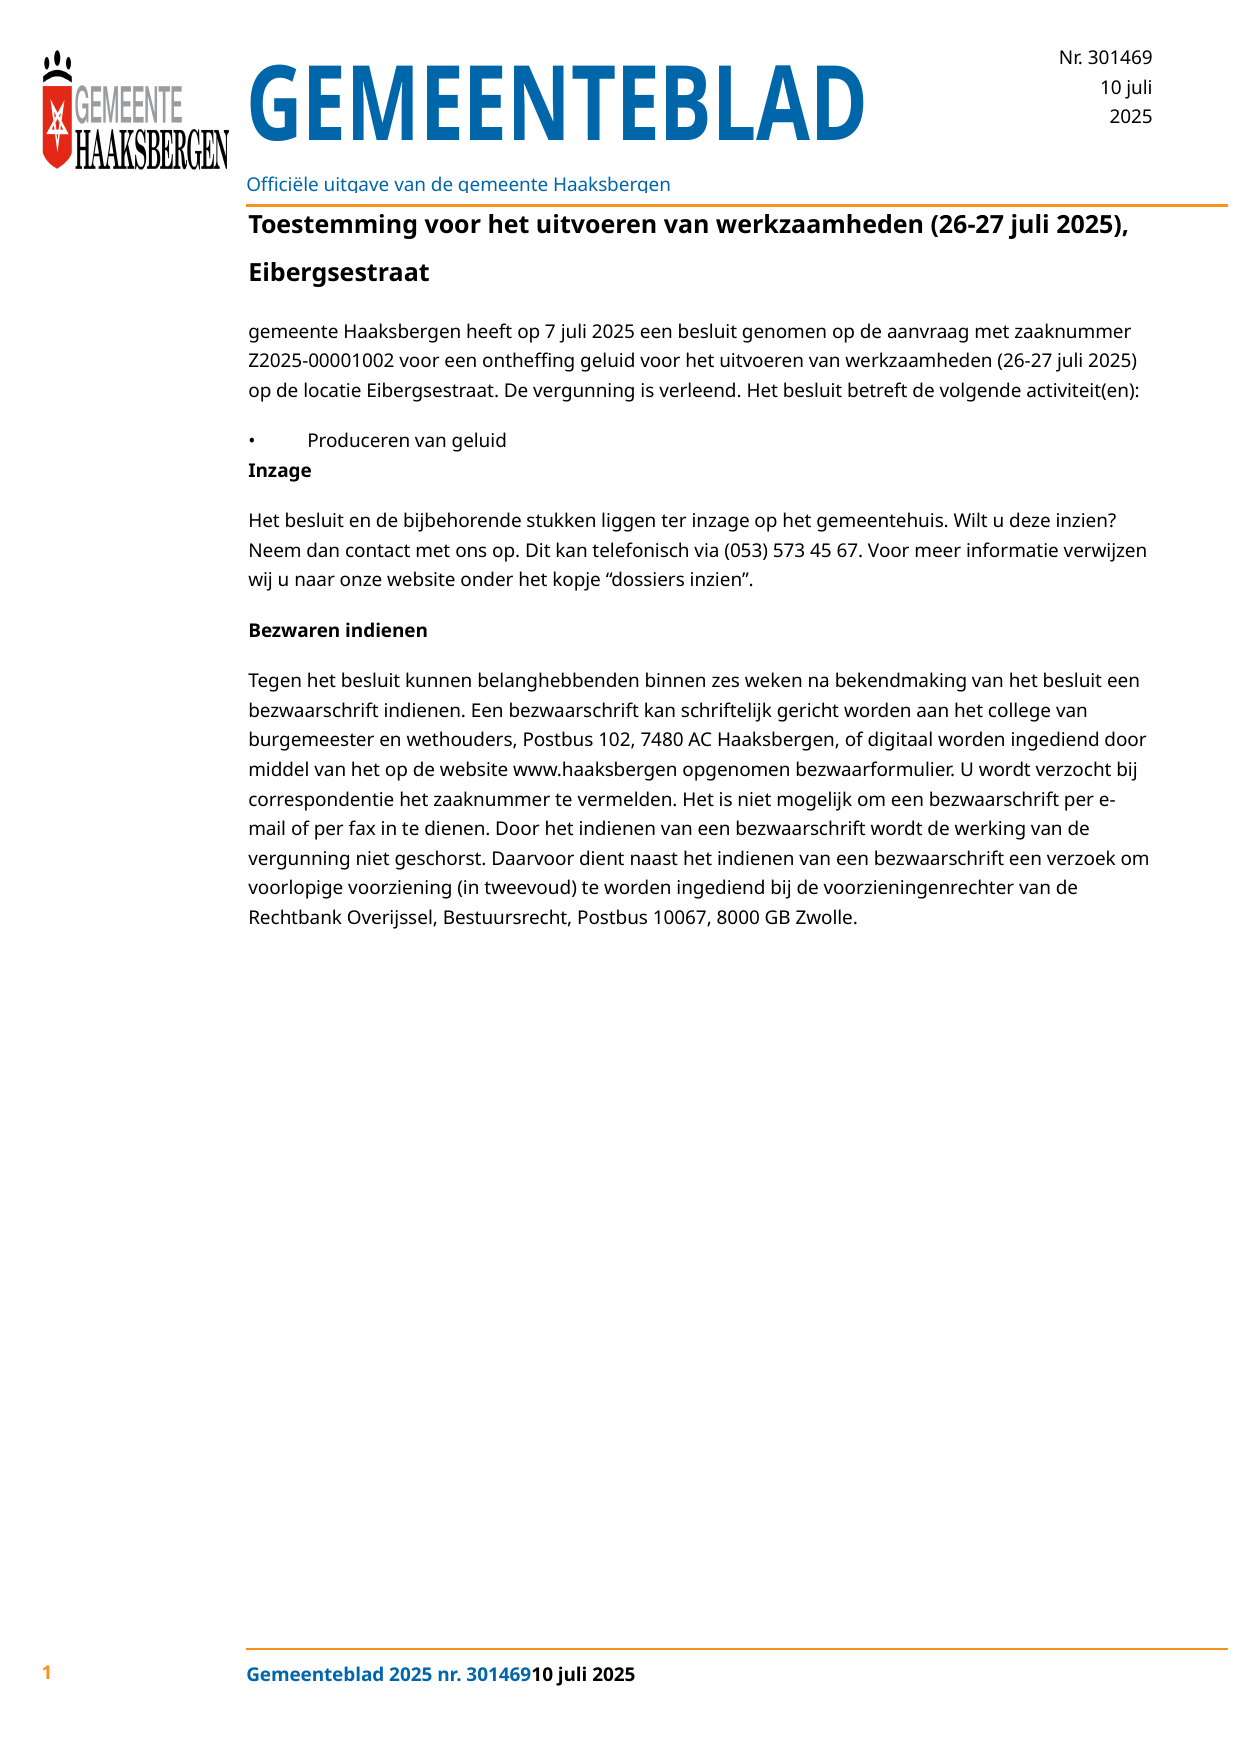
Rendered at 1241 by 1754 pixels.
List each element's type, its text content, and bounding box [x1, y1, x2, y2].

text Toestemming voor het uitvoeren van werkzaamheden (26-27 juli 2025), Eibergsestraat [248, 207, 1152, 288]
text Het besluit en de bijbehorende stukken liggen ter inzage op het gemeentehuis. Wilt u deze inzien? Neem dan contact met ons op. Dit kan telefonisch via (053) 573 45 67. Voor meer informatie verwijzen wij u naar onze website onder het kopje “dossiers inzien”. [248, 507, 1152, 592]
text Inzage [248, 457, 1152, 483]
text Bezwaren indienen [248, 617, 1152, 643]
text gemeente Haaksbergen heeft op 7 juli 2025 een besluit genomen op de aanvraag met zaaknummer Z2025-00001002 voor een ontheffing geluid voor het uitvoeren van werkzaamheden (26-27 juli 2025) op de locatie Eibergsestraat. De vergunning is verleend. Het besluit betreft de volgende activiteit(en): [248, 318, 1152, 403]
list Produceren van geluid [248, 427, 1152, 453]
picture [41, 47, 231, 172]
text Tegen het besluit kunnen belanghebbenden binnen zes weken na bekendmaking van het besluit een bezwaarschrift indienen. Een bezwaarschrift kan schriftelijk gericht worden aan het college van burgemeester en wethouders, Postbus 102, 7480 AC Haaksbergen, of digitaal worden ingediend door middel van het op de website www.haaksbergen opgenomen bezwaarformulier. U wordt verzocht bij correspondentie het zaaknummer te vermelden. Het is niet mogelijk om een bezwaarschrift per e-mail of per fax in te dienen. Door het indienen van een bezwaarschrift wordt de werking van de vergunning niet geschorst. Daarvoor dient naast het indienen van een bezwaarschrift een verzoek om voorlopige voorziening (in tweevoud) te worden ingediend bij de voorzieningenrechter van de Rechtbank Overijssel, Bestuursrecht, Postbus 10067, 8000 GB Zwolle. [248, 667, 1152, 930]
